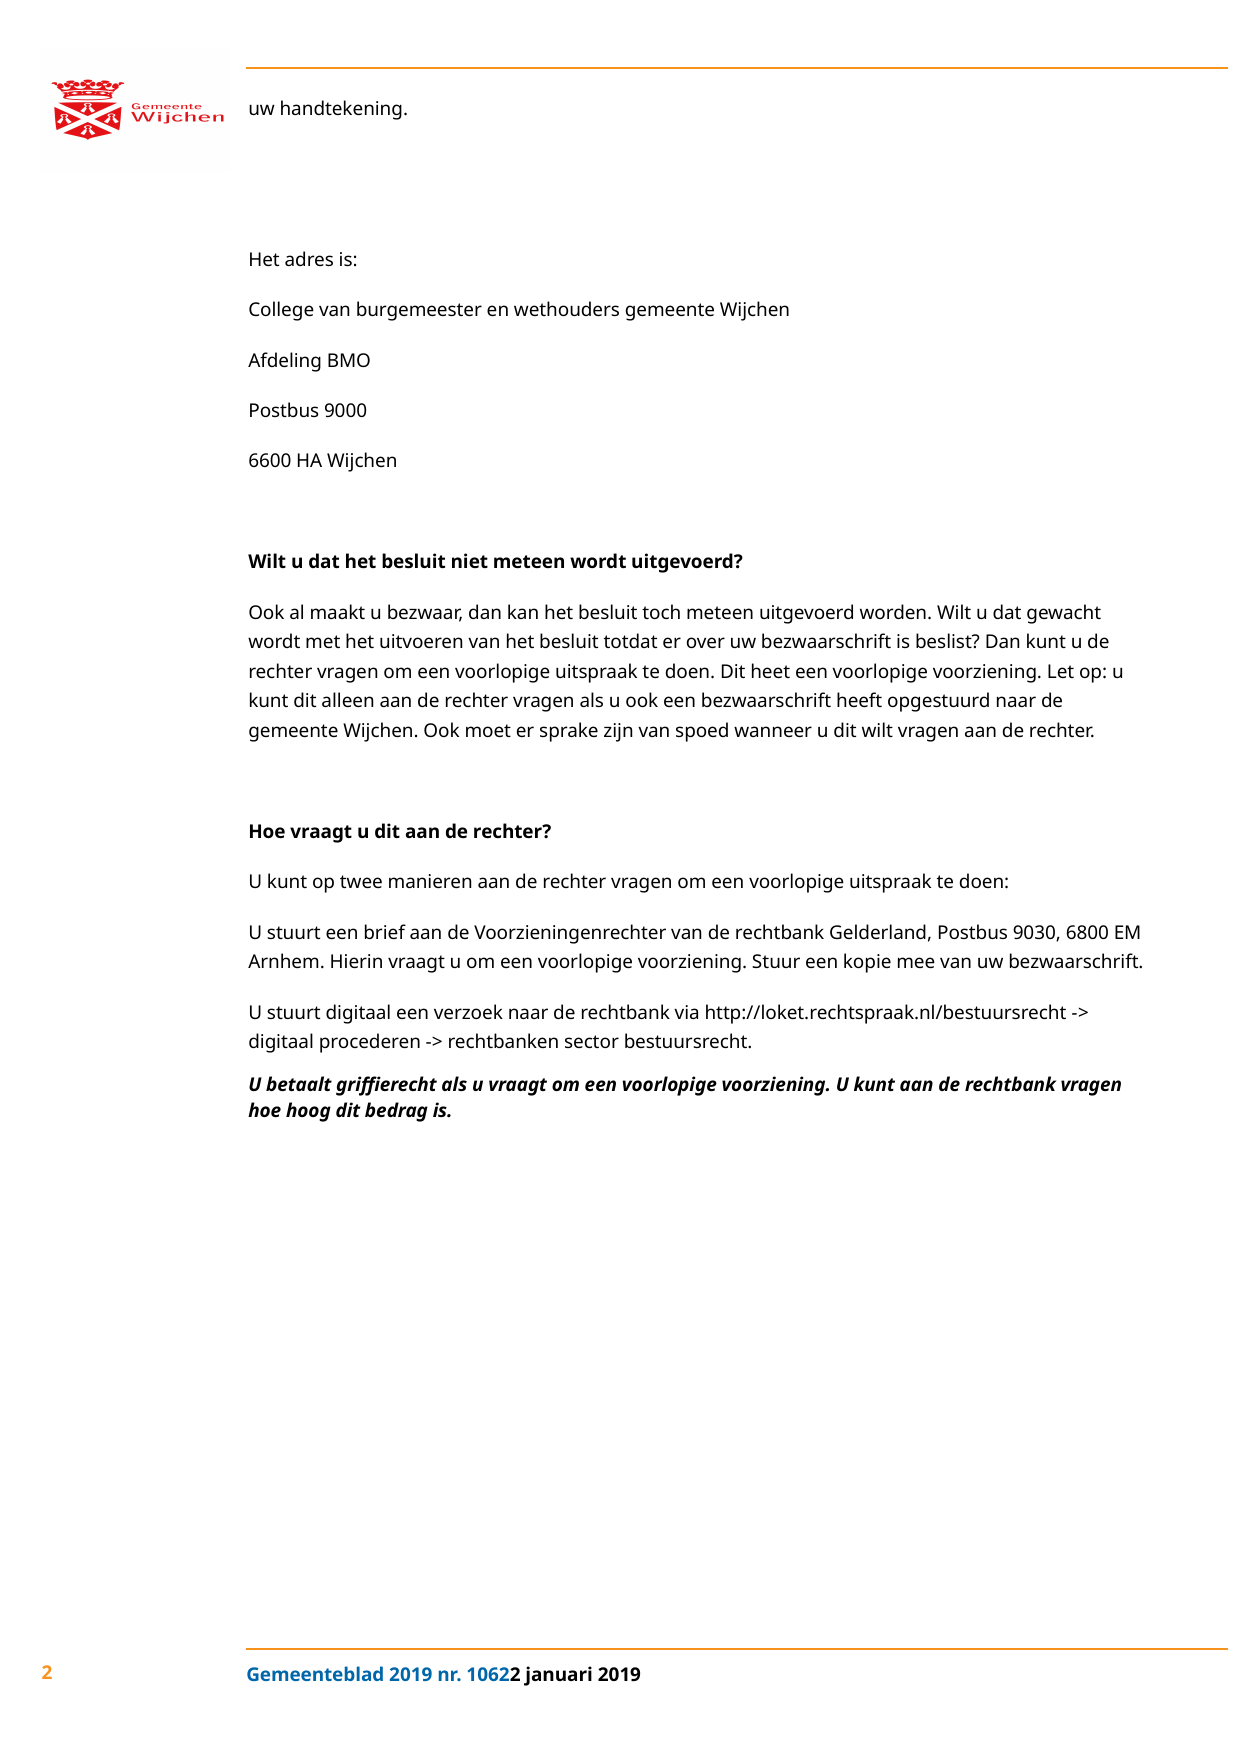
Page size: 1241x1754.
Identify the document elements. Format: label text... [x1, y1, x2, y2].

text Het adres is: [248, 246, 1152, 272]
text Postbus 9000 [248, 397, 1152, 423]
text U stuurt een brief aan de Voorzieningenrechter van de rechtbank Gelderland, Postbus 9030, 6800 EM Arnhem. Hierin vraagt u om een voorlopige voorziening. Stuur een kopie mee van uw bezwaarschrift. [248, 919, 1152, 974]
text U stuurt digitaal een verzoek naar de rechtbank via http://loket.rechtspraak.nl/bestuursrecht -> digitaal procederen -> rechtbanken sector bestuursrecht. [248, 999, 1152, 1054]
text U kunt op twee manieren aan de rechter vragen om een voorlopige uitspraak te doen: [248, 868, 1152, 894]
picture [41, 47, 231, 172]
text U betaalt griffierecht als u vraagt om een voorlopige voorziening. U kunt aan de rechtbank vragen hoe hoog dit bedrag is. [248, 1072, 1152, 1123]
text Hoe vraagt u dit aan de rechter? [248, 818, 1152, 844]
text 6600 HA Wijchen [248, 448, 1152, 473]
text Wilt u dat het besluit niet meteen wordt uitgevoerd? [248, 548, 1152, 574]
text Ook al maakt u bezwaar, dan kan het besluit toch meteen uitgevoerd worden. Wilt u dat gewacht wordt met het uitvoeren van het besluit totdat er over uw bezwaarschrift is beslist? Dan kunt u de rechter vragen om een voorlopige uitspraak te doen. Dit heet een voorlopige voorziening. Let op: u kunt dit alleen aan de rechter vragen als u ook een bezwaarschrift heeft opgestuurd naar de gemeente Wijchen. Ook moet er sprake zijn van spoed wanneer u dit wilt vragen aan de rechter. [248, 599, 1152, 743]
text uw handtekening. [248, 95, 1152, 121]
text College van burgemeester en wethouders gemeente Wijchen [248, 296, 1152, 322]
text Afdeling BMO [248, 347, 1152, 373]
